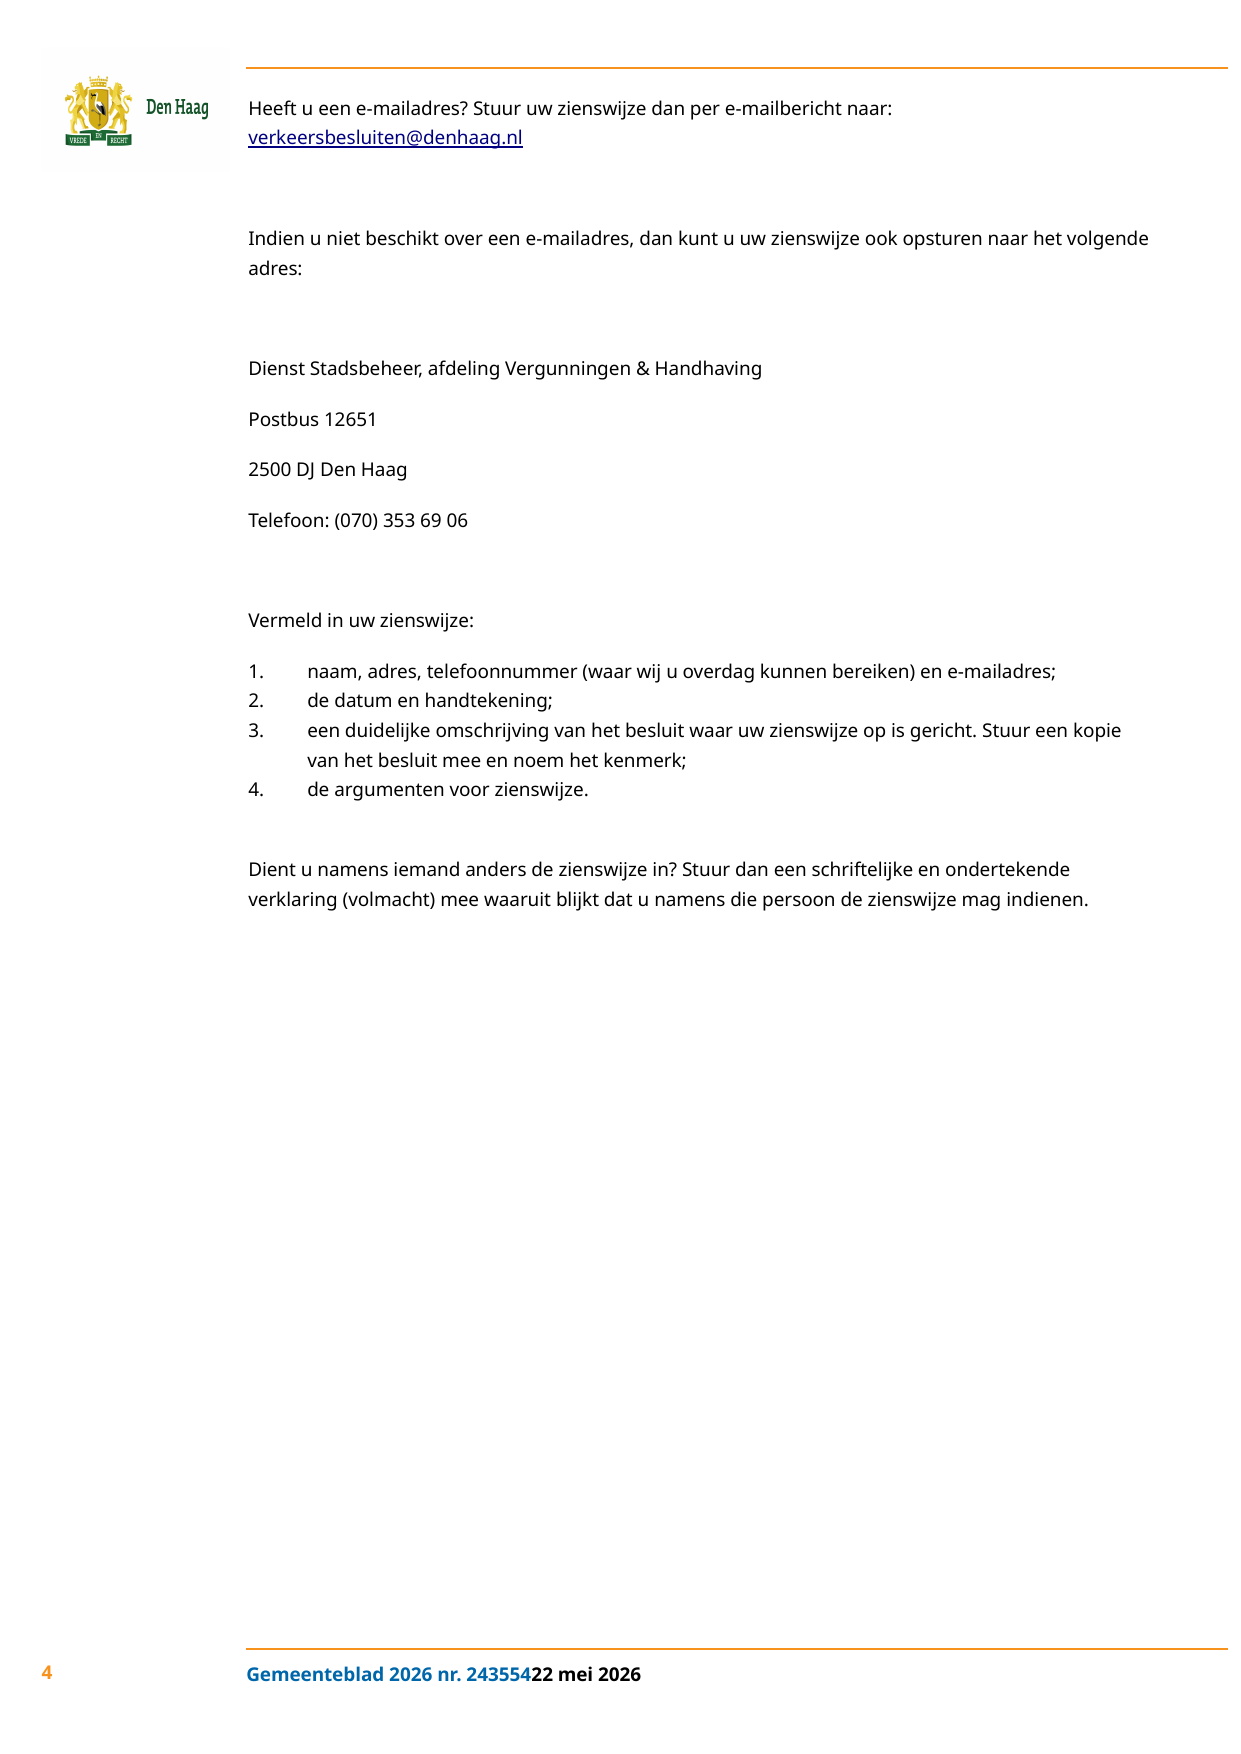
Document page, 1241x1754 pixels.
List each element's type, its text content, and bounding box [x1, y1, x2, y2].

text Dienst Stadsbeheer, afdeling Vergunningen & Handhaving [248, 356, 1152, 381]
list een duidelijke omschrijving van het besluit waar uw zienswijze op is gericht. Stuur een kopie van het besluit mee en noem het kenmerk; [248, 717, 1152, 773]
text Postbus 12651 [248, 406, 1152, 432]
list de datum en handtekening; [248, 688, 1152, 713]
text Dient u namens iemand anders de zienswijze in? Stuur dan een schriftelijke en ondertekende verklaring (volmacht) mee waaruit blijkt dat u namens die persoon de zienswijze mag indienen. [248, 856, 1152, 912]
text Vermeld in uw zienswijze: [248, 608, 1152, 633]
text Indien u niet beschikt over een e-mailadres, dan kunt u uw zienswijze ook opsturen naar het volgende adres: [248, 225, 1152, 281]
list naam, adres, telefoonnummer (waar wij u overdag kunnen bereiken) en e-mailadres; [248, 658, 1152, 684]
text Heeft u een e-mailadres? Stuur uw zienswijze dan per e-mailbericht naar: verkeersbesluiten@denhaag.nl [248, 95, 1152, 150]
list de argumenten voor zienswijze. [248, 776, 1152, 802]
picture [41, 47, 231, 172]
text Telefoon: (070) 353 69 06 [248, 507, 1152, 533]
text 2500 DJ Den Haag [248, 456, 1152, 482]
